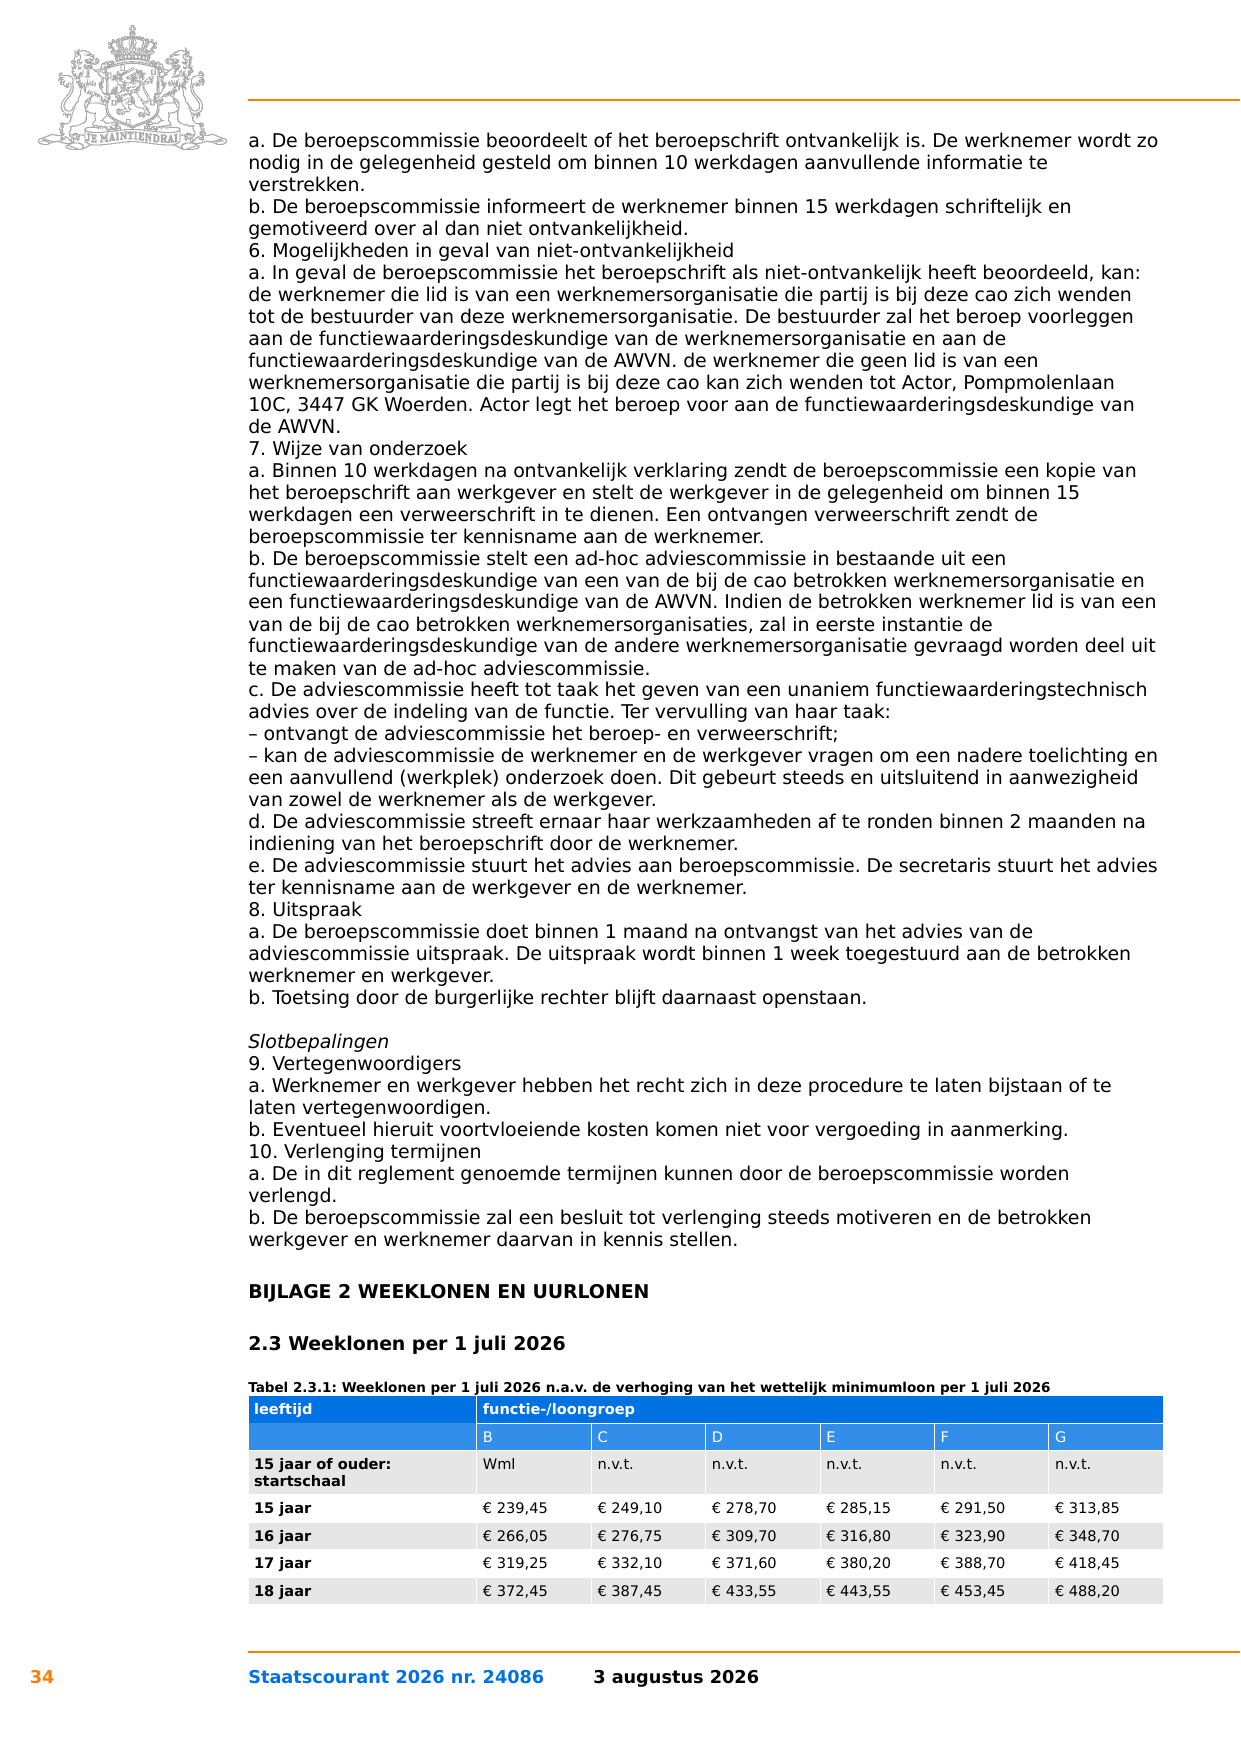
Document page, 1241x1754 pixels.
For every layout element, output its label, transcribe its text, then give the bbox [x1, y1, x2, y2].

subtitle Slotbepalingen [248, 1031, 1163, 1053]
text b. Toetsing door de burgerlijke rechter blijft daarnaast openstaan. [248, 987, 1163, 1009]
table_cell € 453,45 [935, 1578, 1048, 1604]
table_cell Wml [477, 1451, 591, 1494]
table_cell functie-/loongroep [477, 1396, 1163, 1423]
table_cell € 313,85 [1049, 1496, 1163, 1522]
subtitle BIJLAGE 2 WEEKLONEN EN UURLONEN [248, 1281, 1163, 1303]
text b. Eventueel hieruit voortvloeiende kosten komen niet voor vergoeding in aanmerking. [248, 1119, 1163, 1141]
table_cell € 249,10 [592, 1496, 705, 1522]
table_cell € 266,05 [477, 1523, 591, 1549]
table_cell € 316,80 [821, 1523, 934, 1549]
text 7. Wijze van onderzoek [248, 438, 1163, 459]
table_cell D [706, 1424, 820, 1450]
table_cell 17 jaar [249, 1550, 476, 1577]
text c. De adviescommissie heeft tot taak het geven van een unaniem functiewaarderingstechnisch advies over de indeling van de functie. Ter vervulling van haar taak: [248, 679, 1163, 723]
table_cell € 372,45 [477, 1578, 591, 1604]
table_cell 18 jaar [249, 1578, 476, 1604]
text a. De beroepscommissie beoordeelt of het beroepschrift ontvankelijk is. De werknemer wordt zo nodig in de gelegenheid gesteld om binnen 10 werkdagen aanvullende informatie te verstrekken. [248, 130, 1163, 196]
table_cell € 278,70 [706, 1496, 820, 1522]
table_cell € 418,45 [1049, 1550, 1163, 1577]
table_cell n.v.t. [935, 1451, 1048, 1494]
table_cell B [477, 1424, 591, 1450]
text – kan de adviescommissie de werknemer en de werkgever vragen om een nadere toelichting en een aanvullend (werkplek) onderzoek doen. Dit gebeurt steeds en uitsluitend in aanwezigheid van zowel de werknemer als de werkgever. [248, 745, 1163, 811]
table_cell € 332,10 [592, 1550, 705, 1577]
table_cell n.v.t. [1049, 1451, 1163, 1494]
text d. De adviescommissie streeft ernaar haar werkzaamheden af te ronden binnen 2 maanden na indiening van het beroepschrift door de werknemer. [248, 811, 1163, 855]
text a. Werknemer en werkgever hebben het recht zich in deze procedure te laten bijstaan of te laten vertegenwoordigen. [248, 1075, 1163, 1119]
table_cell € 285,15 [821, 1496, 934, 1522]
table_cell € 443,55 [821, 1578, 934, 1604]
table_cell € 387,45 [592, 1578, 705, 1604]
text – ontvangt de adviescommissie het beroep- en verweerschrift; [248, 723, 1163, 745]
text a. De beroepscommissie doet binnen 1 maand na ontvangst van het advies van de adviescommissie uitspraak. De uitspraak wordt binnen 1 week toegestuurd aan de betrokken werknemer en werkgever. [248, 921, 1163, 987]
text e. De adviescommissie stuurt het advies aan beroepscommissie. De secretaris stuurt het advies ter kennisname aan de werkgever en de werknemer. [248, 855, 1163, 899]
text 9. Vertegenwoordigers [248, 1053, 1163, 1075]
table_cell € 433,55 [706, 1578, 820, 1604]
text a. In geval de beroepscommissie het beroepschrift als niet-ontvankelijk heeft beoordeeld, kan: [248, 262, 1163, 284]
table_cell n.v.t. [592, 1451, 705, 1494]
text b. De beroepscommissie zal een besluit tot verlenging steeds motiveren en de betrokken werkgever en werknemer daarvan in kennis stellen. [248, 1207, 1163, 1251]
text 6. Mogelijkheden in geval van niet-ontvankelijkheid [248, 240, 1163, 262]
table_cell leeftijd [249, 1396, 476, 1423]
table_cell € 323,90 [935, 1523, 1048, 1549]
table_cell 15 jaar of ouder: startschaal [249, 1451, 476, 1494]
text b. De beroepscommissie stelt een ad-hoc adviescommissie in bestaande uit een functiewaarderingsdeskundige van een van de bij de cao betrokken werknemersorganisatie en een functiewaarderingsdeskundige van de AWVN. Indien de betrokken werknemer lid is van een van de bij de cao betrokken werknemersorganisaties, zal in eerste instantie de functiewaarderingsdeskundige van de andere werknemersorganisatie gevraagd worden deel uit te maken van de ad-hoc adviescommissie. [248, 547, 1163, 679]
table_cell € 388,70 [935, 1550, 1048, 1577]
table_cell 15 jaar [249, 1496, 476, 1522]
text a. Binnen 10 werkdagen na ontvankelijk verklaring zendt de beroepscommissie een kopie van het beroepschrift aan werkgever en stelt de werkgever in de gelegenheid om binnen 15 werkdagen een verweerschrift in te dienen. Een ontvangen verweerschrift zendt de beroepscommissie ter kennisname aan de werknemer. [248, 459, 1163, 547]
table_cell € 291,50 [935, 1496, 1048, 1522]
table_header Tabel 2.3.1: Weeklonen per 1 juli 2026 n.a.v. de verhoging van het wettelijk minimumloon per 1 juli 2026 [248, 1380, 1163, 1395]
text 8. Uitspraak [248, 899, 1163, 921]
table_cell € 348,70 [1049, 1523, 1163, 1549]
table_cell € 488,20 [1049, 1578, 1163, 1604]
table_cell € 380,20 [821, 1550, 934, 1577]
table_cell n.v.t. [821, 1451, 934, 1494]
subtitle 2.3 Weeklonen per 1 juli 2026 [248, 1333, 1163, 1355]
text a. De in dit reglement genoemde termijnen kunnen door de beroepscommissie worden verlengd. [248, 1163, 1163, 1207]
text b. De beroepscommissie informeert de werknemer binnen 15 werkdagen schriftelijk en gemotiveerd over al dan niet ontvankelijkheid. [248, 196, 1163, 240]
table_cell 16 jaar [249, 1523, 476, 1549]
text de werknemer die lid is van een werknemersorganisatie die partij is bij deze cao zich wenden tot de bestuurder van deze werknemersorganisatie. De bestuurder zal het beroep voorleggen aan de functiewaarderingsdeskundige van de werknemersorganisatie en aan de functiewaarderingsdeskundige van de AWVN. de werknemer die geen lid is van een werknemersorganisatie die partij is bij deze cao kan zich wenden tot Actor, Pompmolenlaan 10C, 3447 GK Woerden. Actor legt het beroep voor aan de functiewaarderingsdeskundige van de AWVN. [248, 284, 1163, 438]
text 10. Verlenging termijnen [248, 1141, 1163, 1163]
table_cell n.v.t. [706, 1451, 820, 1494]
table_cell C [592, 1424, 705, 1450]
table_cell € 239,45 [477, 1496, 591, 1522]
table_cell € 276,75 [592, 1523, 705, 1549]
table_cell € 309,70 [706, 1523, 820, 1549]
table_cell G [1049, 1424, 1163, 1450]
table_cell E [821, 1424, 934, 1450]
table_cell € 371,60 [706, 1550, 820, 1577]
picture [38, 25, 227, 150]
table_cell € 319,25 [477, 1550, 591, 1577]
table_cell F [935, 1424, 1048, 1450]
